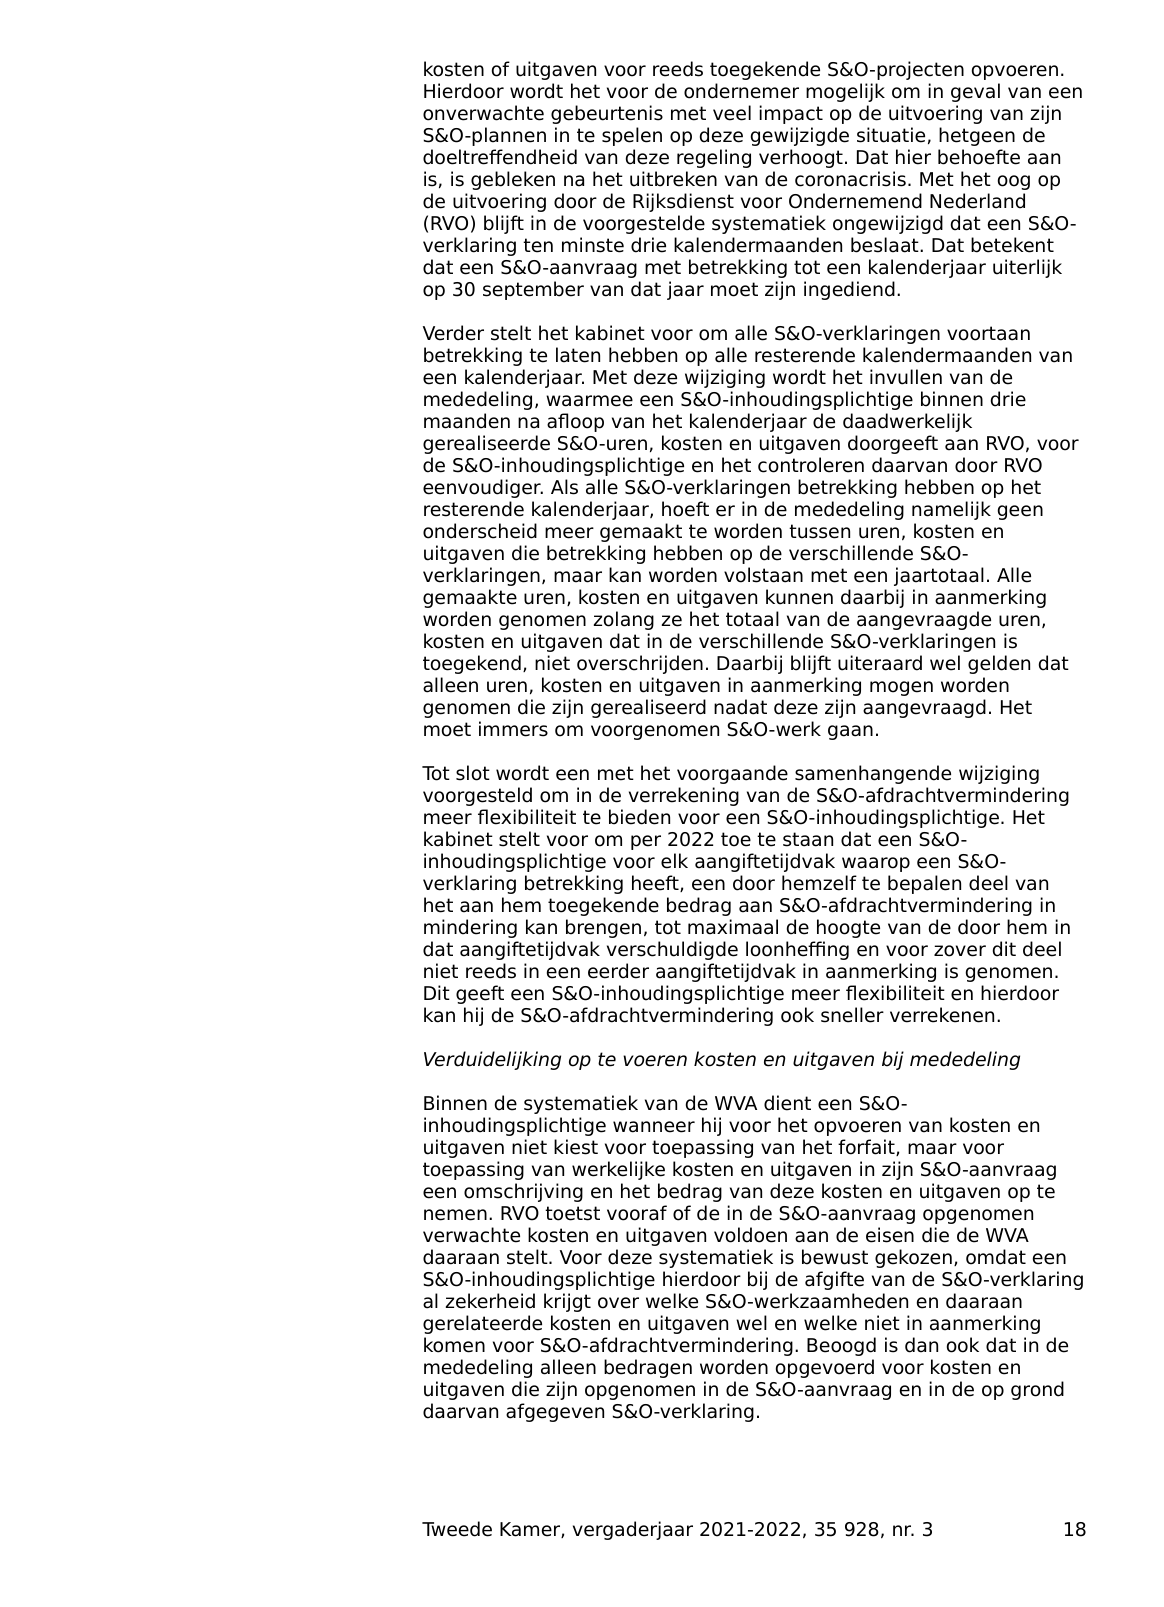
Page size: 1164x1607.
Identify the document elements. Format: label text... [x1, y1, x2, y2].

text Binnen de systematiek van de WVA dient een S&O-inhoudingsplichtige wanneer hij voor het opvoeren van kosten en uitgaven niet kiest voor toepassing van het forfait, maar voor toepassing van werkelijke kosten en uitgaven in zijn S&O-aanvraag een omschrijving en het bedrag van deze kosten en uitgaven op te nemen. RVO toetst vooraf of de in de S&O-aanvraag opgenomen verwachte kosten en uitgaven voldoen aan de eisen die de WVA daaraan stelt. Voor deze systematiek is bewust gekozen, omdat een S&O-inhoudingsplichtige hierdoor bij de afgifte van de S&O-verklaring al zekerheid krijgt over welke S&O-werkzaamheden en daaraan gerelateerde kosten en uitgaven wel en welke niet in aanmerking komen voor S&O-afdrachtvermindering. Beoogd is dan ook dat in de mededeling alleen bedragen worden opgevoerd voor kosten en uitgaven die zijn opgenomen in de S&O-aanvraag en in de op grond daarvan afgegeven S&O-verklaring. [422, 1093, 1087, 1423]
text kosten of uitgaven voor reeds toegekende S&O-projecten opvoeren. Hierdoor wordt het voor de ondernemer mogelijk om in geval van een onverwachte gebeurtenis met veel impact op de uitvoering van zijn S&O-plannen in te spelen op deze gewijzigde situatie, hetgeen de doeltreffendheid van deze regeling verhoogt. Dat hier behoefte aan is, is gebleken na het uitbreken van de coronacrisis. Met het oog op de uitvoering door de Rijksdienst voor Ondernemend Nederland (RVO) blijft in de voorgestelde systematiek ongewijzigd dat een S&O-verklaring ten minste drie kalendermaanden beslaat. Dat betekent dat een S&O-aanvraag met betrekking tot een kalenderjaar uiterlijk op 30 september van dat jaar moet zijn ingediend. [422, 59, 1087, 301]
text Verder stelt het kabinet voor om alle S&O-verklaringen voortaan betrekking te laten hebben op alle resterende kalendermaanden van een kalenderjaar. Met deze wijziging wordt het invullen van de mededeling, waarmee een S&O-inhoudingsplichtige binnen drie maanden na afloop van het kalenderjaar de daadwerkelijk gerealiseerde S&O-uren, kosten en uitgaven doorgeeft aan RVO, voor de S&O-inhoudingsplichtige en het controleren daarvan door RVO eenvoudiger. Als alle S&O-verklaringen betrekking hebben op het resterende kalenderjaar, hoeft er in de mededeling namelijk geen onderscheid meer gemaakt te worden tussen uren, kosten en uitgaven die betrekking hebben op de verschillende S&O-verklaringen, maar kan worden volstaan met een jaartotaal. Alle gemaakte uren, kosten en uitgaven kunnen daarbij in aanmerking worden genomen zolang ze het totaal van de aangevraagde uren, kosten en uitgaven dat in de verschillende S&O-verklaringen is toegekend, niet overschrijden. Daarbij blijft uiteraard wel gelden dat alleen uren, kosten en uitgaven in aanmerking mogen worden genomen die zijn gerealiseerd nadat deze zijn aangevraagd. Het moet immers om voorgenomen S&O-werk gaan. [422, 323, 1087, 741]
subtitle Verduidelijking op te voeren kosten en uitgaven bij mededeling [422, 1049, 1087, 1071]
text Tot slot wordt een met het voorgaande samenhangende wijziging voorgesteld om in de verrekening van de S&O-afdrachtvermindering meer flexibiliteit te bieden voor een S&O-inhoudingsplichtige. Het kabinet stelt voor om per 2022 toe te staan dat een S&O-inhoudingsplichtige voor elk aangiftetijdvak waarop een S&O-verklaring betrekking heeft, een door hemzelf te bepalen deel van het aan hem toegekende bedrag aan S&O-afdrachtvermindering in mindering kan brengen, tot maximaal de hoogte van de door hem in dat aangiftetijdvak verschuldigde loonheffing en voor zover dit deel niet reeds in een eerder aangiftetijdvak in aanmerking is genomen. Dit geeft een S&O-inhoudingsplichtige meer flexibiliteit en hierdoor kan hij de S&O-afdrachtvermindering ook sneller verrekenen. [422, 763, 1087, 1027]
